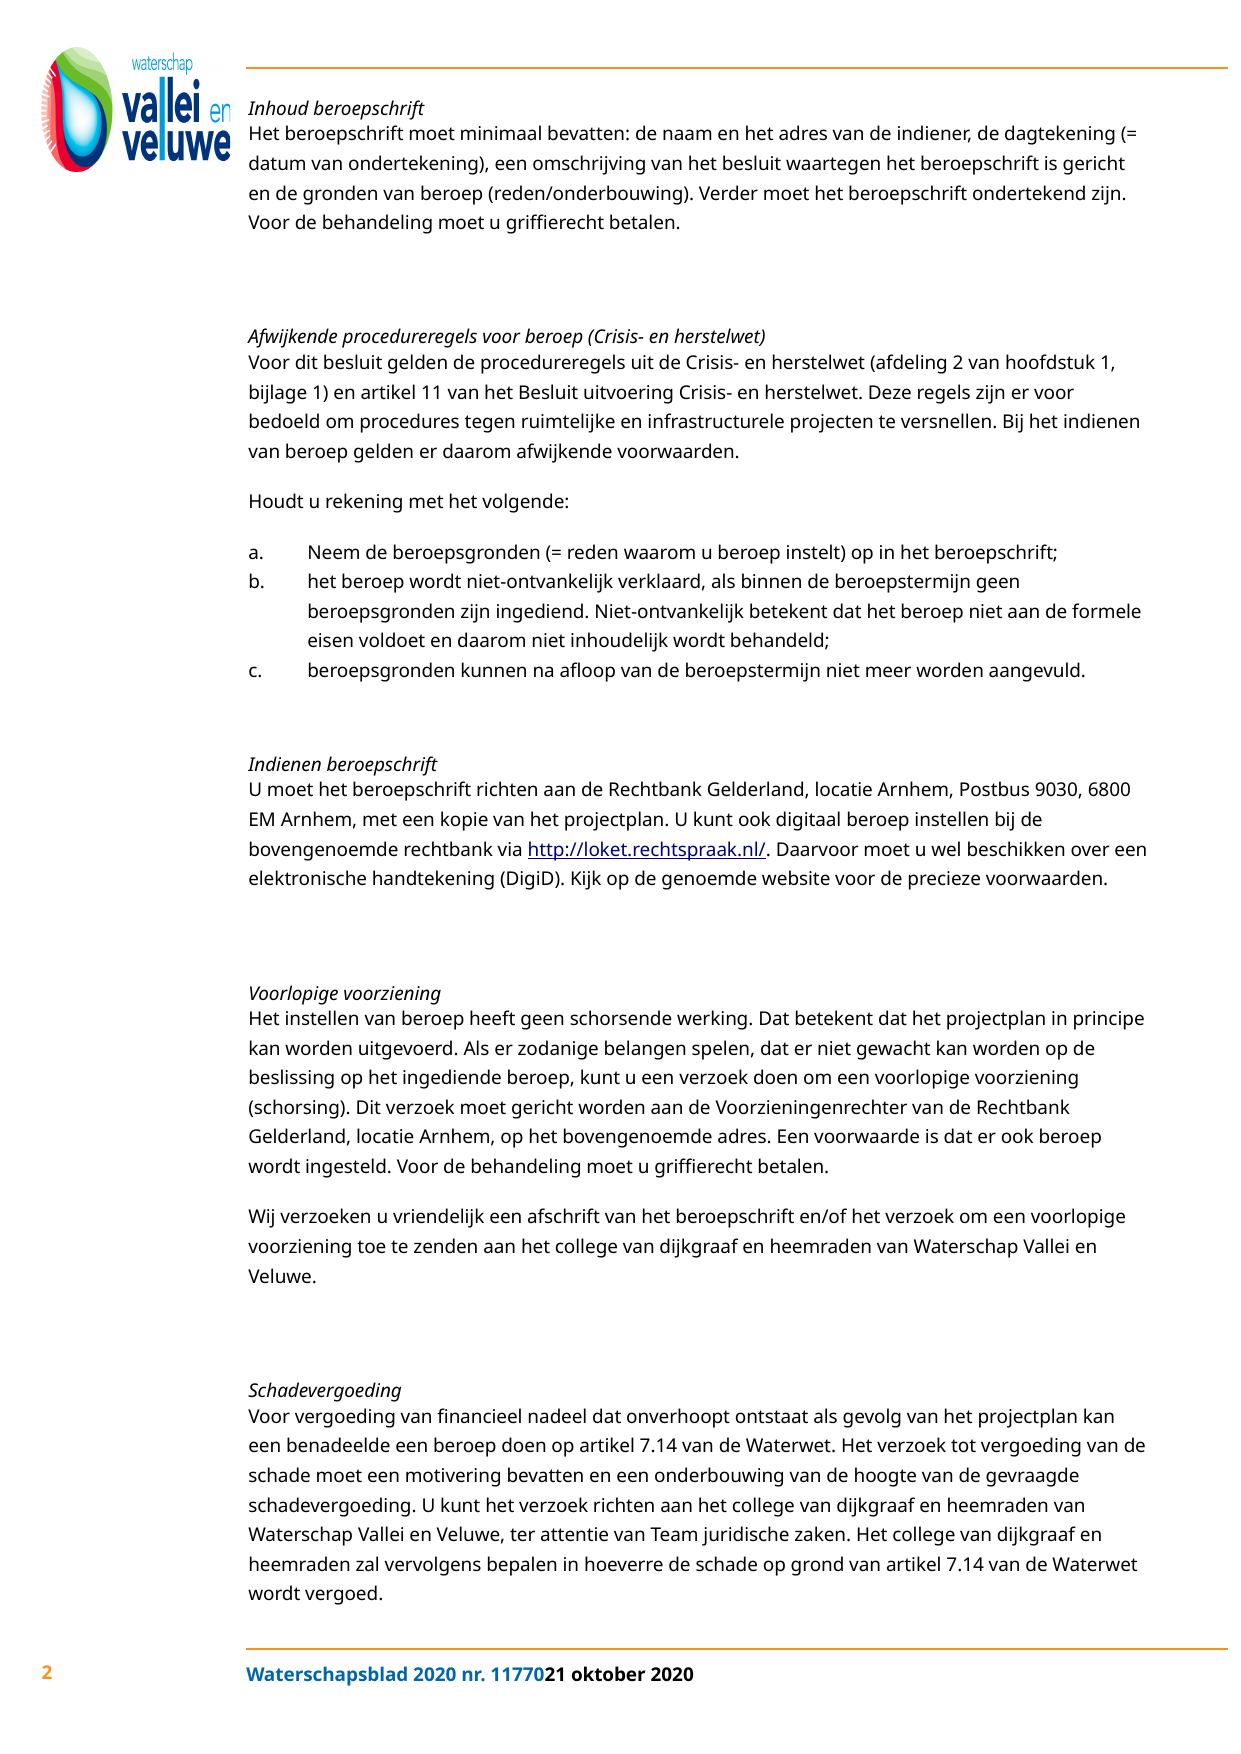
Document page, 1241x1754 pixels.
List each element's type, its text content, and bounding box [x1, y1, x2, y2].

list Neem de beroepsgronden (= reden waarom u beroep instelt) op in het beroepschrift; [248, 539, 1152, 565]
list beroepsgronden kunnen na afloop van de beroepstermijn niet meer worden aangevuld. [248, 657, 1152, 683]
text Het instellen van beroep heeft geen schorsende werking. Dat betekent dat het projectplan in principe kan worden uitgevoerd. Als er zodanige belangen spelen, dat er niet gewacht kan worden op de beslissing op het ingediende beroep, kunt u een verzoek doen om een voorlopige voorziening (schorsing). Dit verzoek moet gericht worden aan de Voorzieningenrechter van de Rechtbank Gelderland, locatie Arnhem, op het bovengenoemde adres. Een voorwaarde is dat er ook beroep wordt ingesteld. Voor de behandeling moet u griffierecht betalen. [248, 1005, 1152, 1179]
text Voor dit besluit gelden de procedureregels uit de Crisis- en herstelwet (afdeling 2 van hoofdstuk 1, bijlage 1) en artikel 11 van het Besluit uitvoering Crisis- en herstelwet. Deze regels zijn er voor bedoeld om procedures tegen ruimtelijke en infrastructurele projecten te versnellen. Bij het indienen van beroep gelden er daarom afwijkende voorwaarden. [248, 349, 1152, 464]
picture [41, 47, 231, 172]
text U moet het beroepschrift richten aan de Rechtbank Gelderland, locatie Arnhem, Postbus 9030, 6800 EM Arnhem, met een kopie van het projectplan. U kunt ook digitaal beroep instellen bij de bovengenoemde rechtbank via http://loket.rechtspraak.nl/. Daarvoor moet u wel beschikken over een elektronische handtekening (DigiD). Kijk op de genoemde website voor de precieze voorwaarden. [248, 777, 1152, 891]
text Indienen beroepschrift [248, 751, 1152, 777]
text Houdt u rekening met het volgende: [248, 488, 1152, 514]
text Voor vergoeding van financieel nadeel dat onverhoopt ontstaat als gevolg van het projectplan kan een benadeelde een beroep doen op artikel 7.14 van de Waterwet. Het verzoek tot vergoeding van de schade moet een motivering bevatten en een onderbouwing van de hoogte van de gevraagde schadevergoeding. U kunt het verzoek richten aan het college van dijkgraaf en heemraden van Waterschap Vallei en Veluwe, ter attentie van Team juridische zaken. Het college van dijkgraaf en heemraden zal vervolgens bepalen in hoeverre de schade op grond van artikel 7.14 van de Waterwet wordt vergoed. [248, 1403, 1152, 1606]
text Schadevergoeding [248, 1377, 1152, 1403]
text Voorlopige voorziening [248, 980, 1152, 1005]
text Afwijkende procedureregels voor beroep (Crisis- en herstelwet) [248, 324, 1152, 349]
list het beroep wordt niet-ontvankelijk verklaard, als binnen de beroepstermijn geen beroepsgronden zijn ingediend. Niet-ontvankelijk betekent dat het beroep niet aan de formele eisen voldoet en daarom niet inhoudelijk wordt behandeld; [248, 568, 1152, 653]
text Inhoud beroepschrift [248, 95, 1152, 121]
text Wij verzoeken u vriendelijk een afschrift van het beroepschrift en/of het verzoek om een voorlopige voorziening toe te zenden aan het college van dijkgraaf en heemraden van Waterschap Vallei en Veluwe. [248, 1204, 1152, 1289]
text Het beroepschrift moet minimaal bevatten: de naam en het adres van de indiener, de dagtekening (= datum van ondertekening), een omschrijving van het besluit waartegen het beroepschrift is gericht en de gronden van beroep (reden/onderbouwing). Verder moet het beroepschrift ondertekend zijn. Voor de behandeling moet u griffierecht betalen. [248, 121, 1152, 235]
